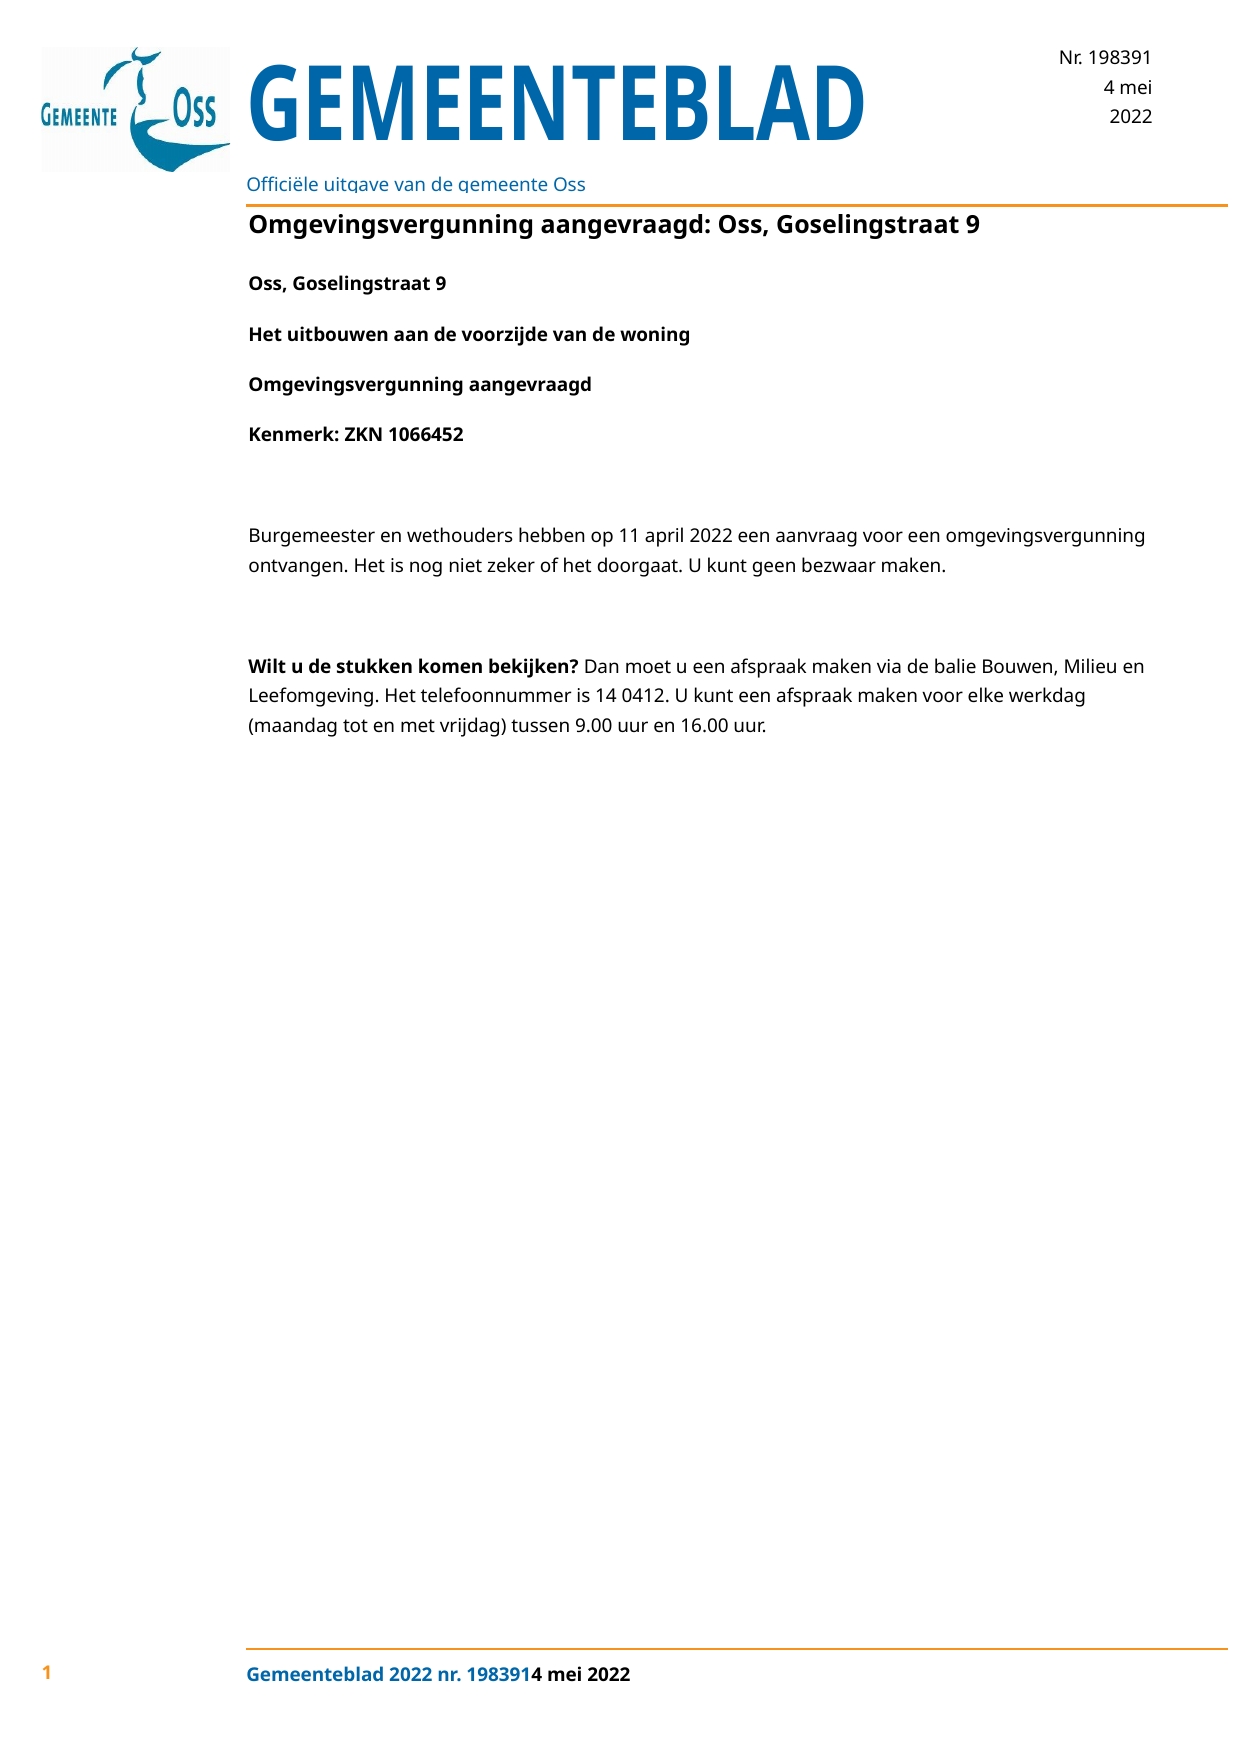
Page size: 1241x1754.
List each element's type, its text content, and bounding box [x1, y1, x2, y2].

text Omgevingsvergunning aangevraagd [248, 371, 1152, 397]
text Wilt u de stukken komen bekijken? Dan moet u een afspraak maken via de balie Bouwen, Milieu en Leefomgeving. Het telefoonnummer is 14 0412. U kunt een afspraak maken voor elke werkdag (maandag tot en met vrijdag) tussen 9.00 uur en 16.00 uur. [248, 653, 1152, 738]
text Kenmerk: ZKN 1066452 [248, 422, 1152, 447]
picture [41, 47, 231, 172]
text Omgevingsvergunning aangevraagd: Oss, Goselingstraat 9 [248, 207, 1152, 241]
text Het uitbouwen aan de voorzijde van de woning [248, 321, 1152, 346]
text Oss, Goselingstraat 9 [248, 270, 1152, 296]
text Burgemeester en wethouders hebben op 11 april 2022 een aanvraag voor een omgevingsvergunning ontvangen. Het is nog niet zeker of het doorgaat. U kunt geen bezwaar maken. [248, 522, 1152, 578]
